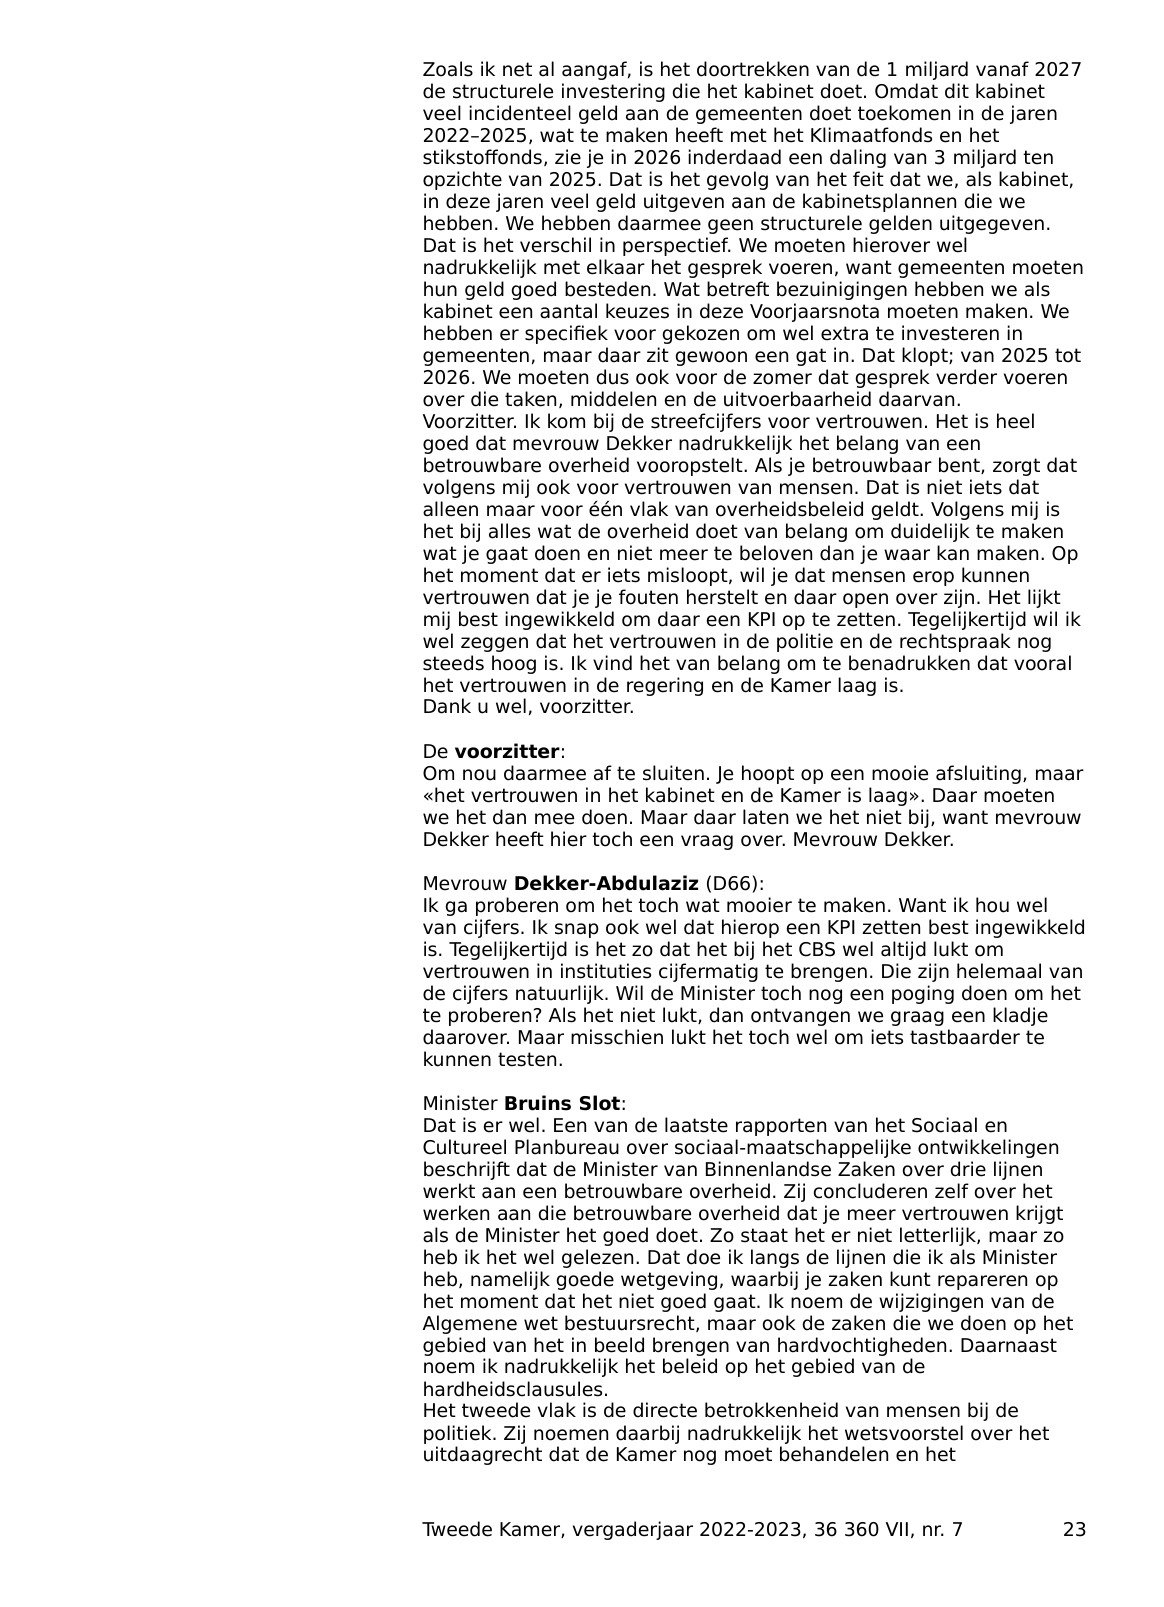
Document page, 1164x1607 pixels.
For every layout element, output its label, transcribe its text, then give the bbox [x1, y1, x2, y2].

text Ik ga proberen om het toch wat mooier te maken. Want ik hou wel van cijfers. Ik snap ook wel dat hierop een KPI zetten best ingewikkeld is. Tegelijkertijd is het zo dat het bij het CBS wel altijd lukt om vertrouwen in instituties cijfermatig te brengen. Die zijn helemaal van de cijfers natuurlijk. Wil de Minister toch nog een poging doen om het te proberen? Als het niet lukt, dan ontvangen we graag een kladje daarover. Maar misschien lukt het toch wel om iets tastbaarder te kunnen testen. [422, 895, 1087, 1071]
text De voorzitter: [422, 741, 1087, 763]
text Het tweede vlak is de directe betrokkenheid van mensen bij de politiek. Zij noemen daarbij nadrukkelijk het wetsvoorstel over het uitdaagrecht dat de Kamer nog moet behandelen en het [422, 1400, 1087, 1466]
text Mevrouw Dekker-Abdulaziz (D66): [422, 873, 1087, 895]
text Voorzitter. Ik kom bij de streefcijfers voor vertrouwen. Het is heel goed dat mevrouw Dekker nadrukkelijk het belang van een betrouwbare overheid vooropstelt. Als je betrouwbaar bent, zorgt dat volgens mij ook voor vertrouwen van mensen. Dat is niet iets dat alleen maar voor één vlak van overheidsbeleid geldt. Volgens mij is het bij alles wat de overheid doet van belang om duidelijk te maken wat je gaat doen en niet meer te beloven dan je waar kan maken. Op het moment dat er iets misloopt, wil je dat mensen erop kunnen vertrouwen dat je je fouten herstelt en daar open over zijn. Het lijkt mij best ingewikkeld om daar een KPI op te zetten. Tegelijkertijd wil ik wel zeggen dat het vertrouwen in de politie en de rechtspraak nog steeds hoog is. Ik vind het van belang om te benadrukken dat vooral het vertrouwen in de regering en de Kamer laag is. [422, 411, 1087, 696]
text Minister Bruins Slot: [422, 1093, 1087, 1115]
text Dank u wel, voorzitter. [422, 696, 1087, 718]
text Dat is er wel. Een van de laatste rapporten van het Sociaal en Cultureel Planbureau over sociaal-maatschappelijke ontwikkelingen beschrijft dat de Minister van Binnenlandse Zaken over drie lijnen werkt aan een betrouwbare overheid. Zij concluderen zelf over het werken aan die betrouwbare overheid dat je meer vertrouwen krijgt als de Minister het goed doet. Zo staat het er niet letterlijk, maar zo heb ik het wel gelezen. Dat doe ik langs de lijnen die ik als Minister heb, namelijk goede wetgeving, waarbij je zaken kunt repareren op het moment dat het niet goed gaat. Ik noem de wijzigingen van de Algemene wet bestuursrecht, maar ook de zaken die we doen op het gebied van het in beeld brengen van hardvochtigheden. Daarnaast noem ik nadrukkelijk het beleid op het gebied van de hardheidsclausules. [422, 1115, 1087, 1400]
text Om nou daarmee af te sluiten. Je hoopt op een mooie afsluiting, maar «het vertrouwen in het kabinet en de Kamer is laag». Daar moeten we het dan mee doen. Maar daar laten we het niet bij, want mevrouw Dekker heeft hier toch een vraag over. Mevrouw Dekker. [422, 763, 1087, 851]
text Zoals ik net al aangaf, is het doortrekken van de 1 miljard vanaf 2027 de structurele investering die het kabinet doet. Omdat dit kabinet veel incidenteel geld aan de gemeenten doet toekomen in de jaren 2022–2025, wat te maken heeft met het Klimaatfonds en het stikstoffonds, zie je in 2026 inderdaad een daling van 3 miljard ten opzichte van 2025. Dat is het gevolg van het feit dat we, als kabinet, in deze jaren veel geld uitgeven aan de kabinetsplannen die we hebben. We hebben daarmee geen structurele gelden uitgegeven. Dat is het verschil in perspectief. We moeten hierover wel nadrukkelijk met elkaar het gesprek voeren, want gemeenten moeten hun geld goed besteden. Wat betreft bezuinigingen hebben we als kabinet een aantal keuzes in deze Voorjaarsnota moeten maken. We hebben er specifiek voor gekozen om wel extra te investeren in gemeenten, maar daar zit gewoon een gat in. Dat klopt; van 2025 tot 2026. We moeten dus ook voor de zomer dat gesprek verder voeren over die taken, middelen en de uitvoerbaarheid daarvan. [422, 59, 1087, 411]
